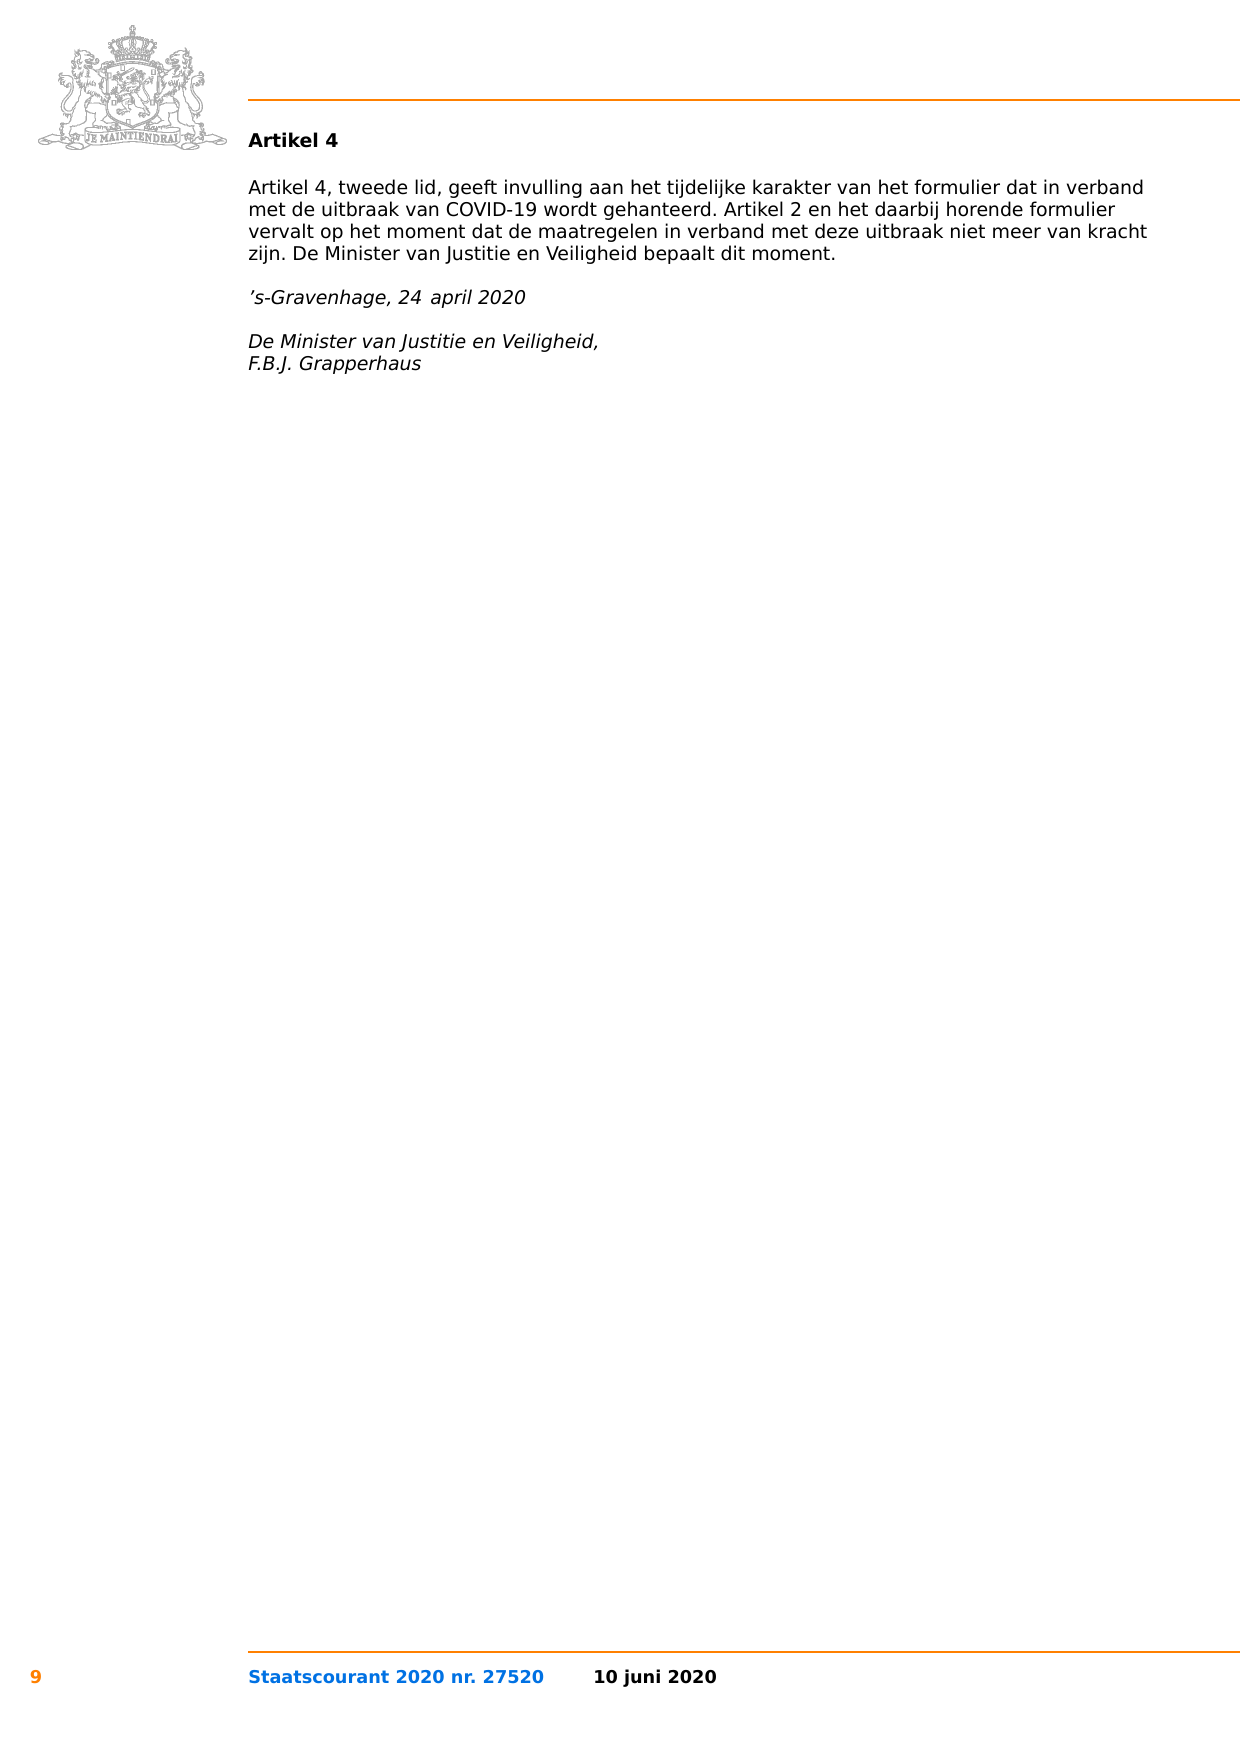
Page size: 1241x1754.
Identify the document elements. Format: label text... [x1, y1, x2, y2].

text ’s-Gravenhage, 24 april 2020 [248, 287, 1163, 309]
subtitle Artikel 4 [248, 130, 1163, 152]
text Artikel 4, tweede lid, geeft invulling aan het tijdelijke karakter van het formulier dat in verband met de uitbraak van COVID-19 wordt gehanteerd. Artikel 2 en het daarbij horende formulier vervalt op het moment dat de maatregelen in verband met deze uitbraak niet meer van kracht zijn. De Minister van Justitie en Veiligheid bepaalt dit moment. [248, 177, 1163, 265]
text De Minister van Justitie en Veiligheid, F.B.J. Grapperhaus [248, 331, 1163, 374]
picture [38, 25, 227, 150]
